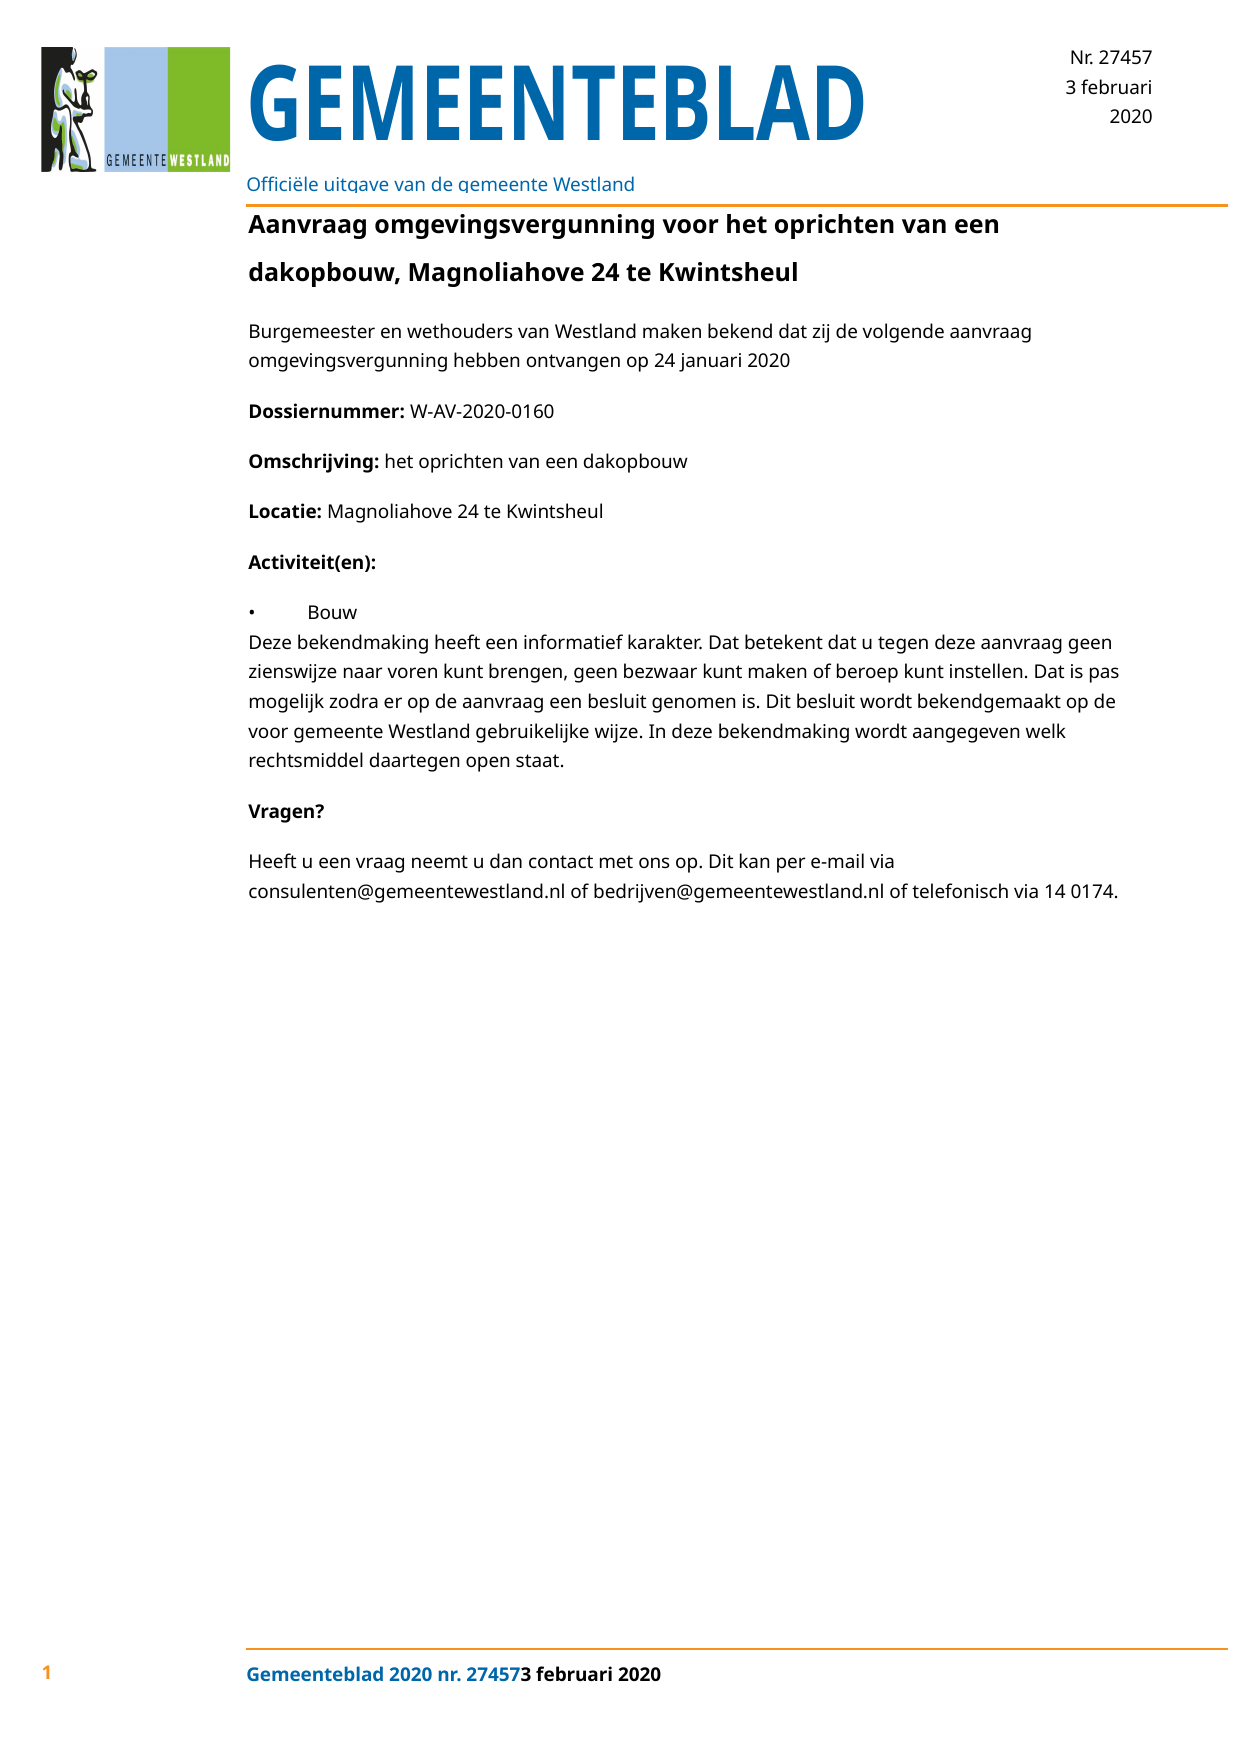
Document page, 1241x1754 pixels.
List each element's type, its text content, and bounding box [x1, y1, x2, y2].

text Aanvraag omgevingsvergunning voor het oprichten van een dakopbouw, Magnoliahove 24 te Kwintsheul [248, 207, 1152, 288]
text Heeft u een vraag neemt u dan contact met ons op. Dit kan per e-mail via consulenten@gemeentewestland.nl of bedrijven@gemeentewestland.nl of telefonisch via 14 0174. [248, 848, 1152, 904]
text Burgemeester en wethouders van Westland maken bekend dat zij de volgende aanvraag omgevingsvergunning hebben ontvangen op 24 januari 2020 [248, 318, 1152, 373]
text Dossiernummer: W-AV-2020-0160 [248, 398, 1152, 424]
list Bouw [248, 599, 1152, 625]
text Omschrijving: het oprichten van een dakopbouw [248, 448, 1152, 474]
text Activiteit(en): [248, 549, 1152, 575]
picture [41, 47, 231, 172]
text Locatie: Magnoliahove 24 te Kwintsheul [248, 499, 1152, 524]
text Vragen? [248, 798, 1152, 824]
text Deze bekendmaking heeft een informatief karakter. Dat betekent dat u tegen deze aanvraag geen zienswijze naar voren kunt brengen, geen bezwaar kunt maken of beroep kunt instellen. Dat is pas mogelijk zodra er op de aanvraag een besluit genomen is. Dit besluit wordt bekendgemaakt op de voor gemeente Westland gebruikelijke wijze. In deze bekendmaking wordt aangegeven welk rechtsmiddel daartegen open staat. [248, 629, 1152, 773]
